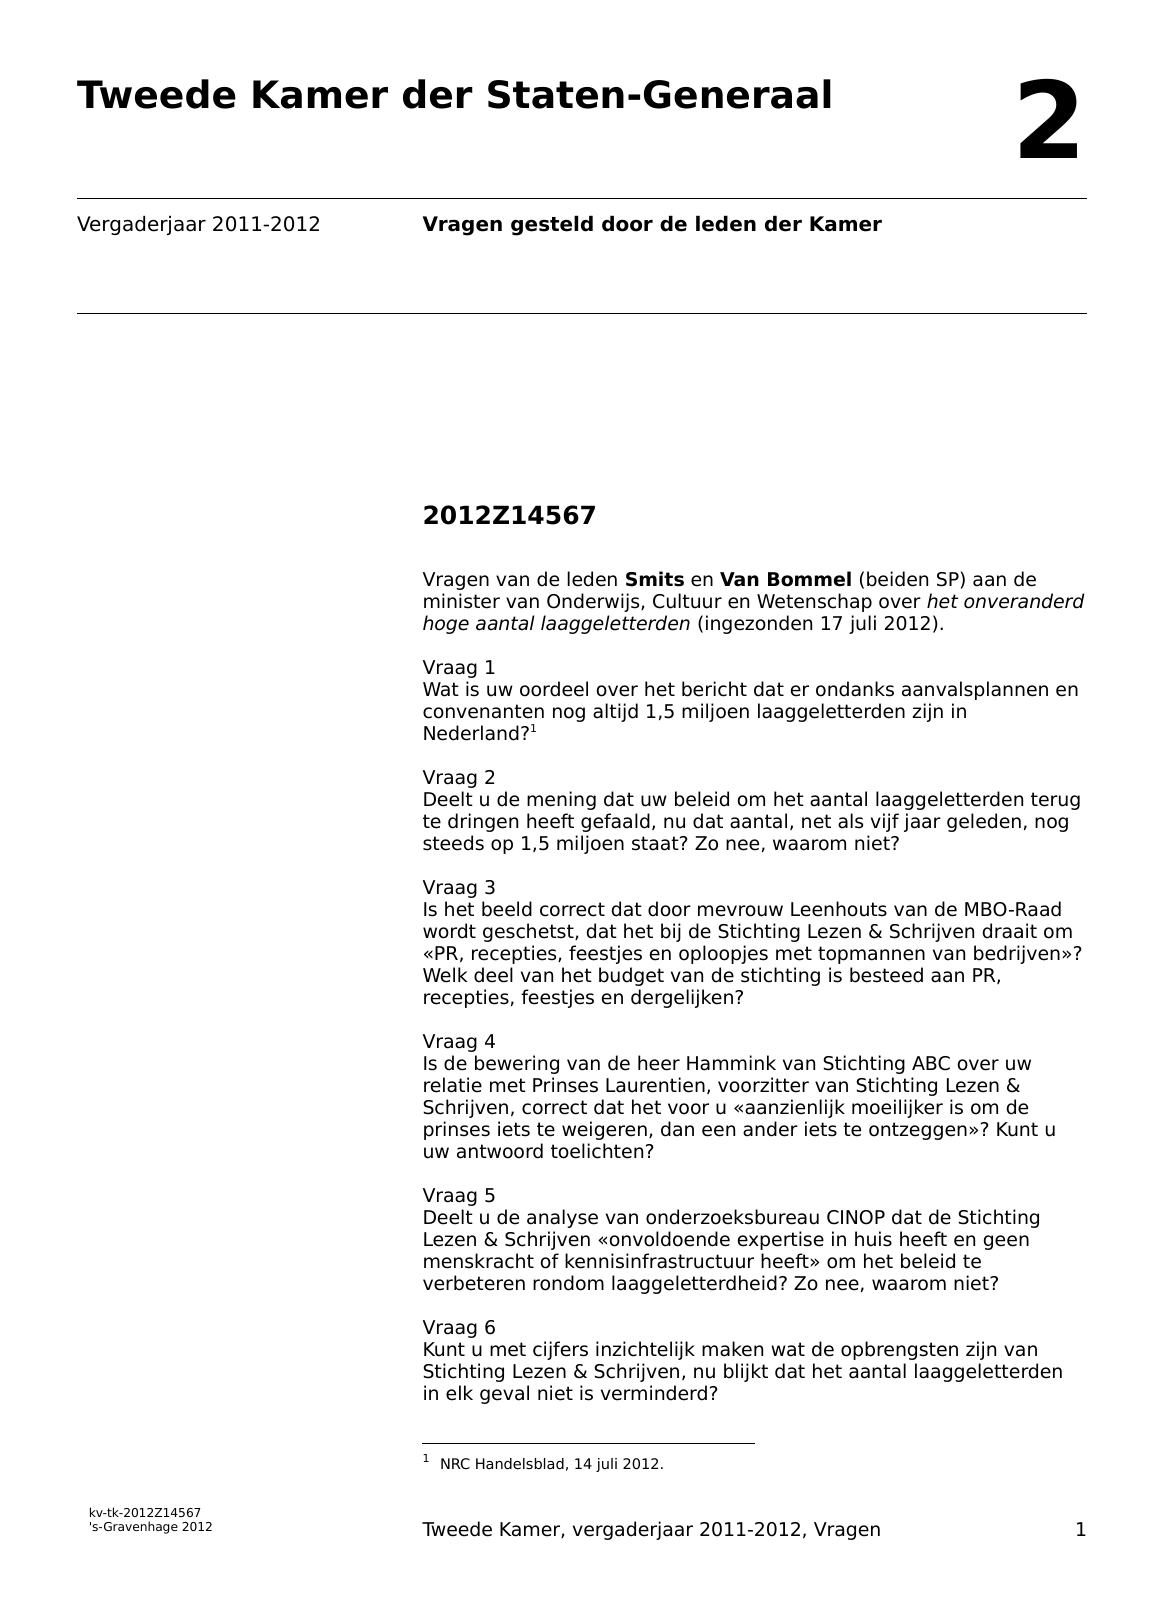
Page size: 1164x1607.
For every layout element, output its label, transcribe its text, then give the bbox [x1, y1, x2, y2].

table_header 2 [886, 59, 1087, 198]
text Wat is uw oordeel over het bericht dat er ondanks aanvalsplannen en convenanten nog altijd 1,5 miljoen laaggeletterden zijn in Nederland? [422, 679, 1087, 745]
text Vragen van de leden Smits en Van Bommel (beiden SP) aan de minister van Onderwijs, Cultuur en Wetenschap over het onveranderd hoge aantal laaggeletterden (ingezonden 17 juli 2012). [422, 569, 1087, 635]
text Deelt u de analyse van onderzoeksbureau CINOP dat de Stichting Lezen & Schrijven «onvoldoende expertise in huis heeft en geen menskracht of kennisinfrastructuur heeft» om het beleid te verbeteren rondom laaggeletterdheid? Zo nee, waarom niet? [422, 1207, 1087, 1295]
table_cell Vragen gesteld door de leden der Kamer [422, 199, 1087, 313]
text Kunt u met cijfers inzichtelijk maken wat de opbrengsten zijn van Stichting Lezen & Schrijven, nu blijkt dat het aantal laaggeletterden in elk geval niet is verminderd? [422, 1339, 1087, 1405]
text Vraag 2 [422, 767, 1087, 789]
text Vraag 4 [422, 1031, 1087, 1053]
table_cell Vergaderjaar 2011-2012 [77, 199, 422, 313]
text kv-tk-2012Z14567 [88, 1506, 323, 1520]
text Vraag 1 [422, 657, 1087, 679]
text Vraag 3 [422, 877, 1087, 899]
text Deelt u de mening dat uw beleid om het aantal laaggeletterden terug te dringen heeft gefaald, nu dat aantal, net als vijf jaar geleden, nog steeds op 1,5 miljoen staat? Zo nee, waarom niet? [422, 789, 1087, 855]
text Vraag 5 [422, 1185, 1087, 1207]
text 2012Z14567 [422, 501, 1087, 531]
text Is het beeld correct dat door mevrouw Leenhouts van de MBO-Raad wordt geschetst, dat het bij de Stichting Lezen & Schrijven draait om «PR, recepties, feestjes en oploopjes met topmannen van bedrijven»? Welk deel van het budget van de stichting is besteed aan PR, recepties, feestjes en dergelijken? [422, 899, 1087, 1009]
text Vraag 6 [422, 1317, 1087, 1339]
text Is de bewering van de heer Hammink van Stichting ABC over uw relatie met Prinses Laurentien, voorzitter van Stichting Lezen & Schrijven, correct dat het voor u «aanzienlijk moeilijker is om de prinses iets te weigeren, dan een ander iets te ontzeggen»? Kunt u uw antwoord toelichten? [422, 1053, 1087, 1163]
text NRC Handelsblad, 14 juli 2012. [422, 1452, 1087, 1474]
table_header Tweede Kamer der Staten-Generaal [77, 59, 886, 198]
text 's-Gravenhage 2012 [88, 1520, 323, 1534]
